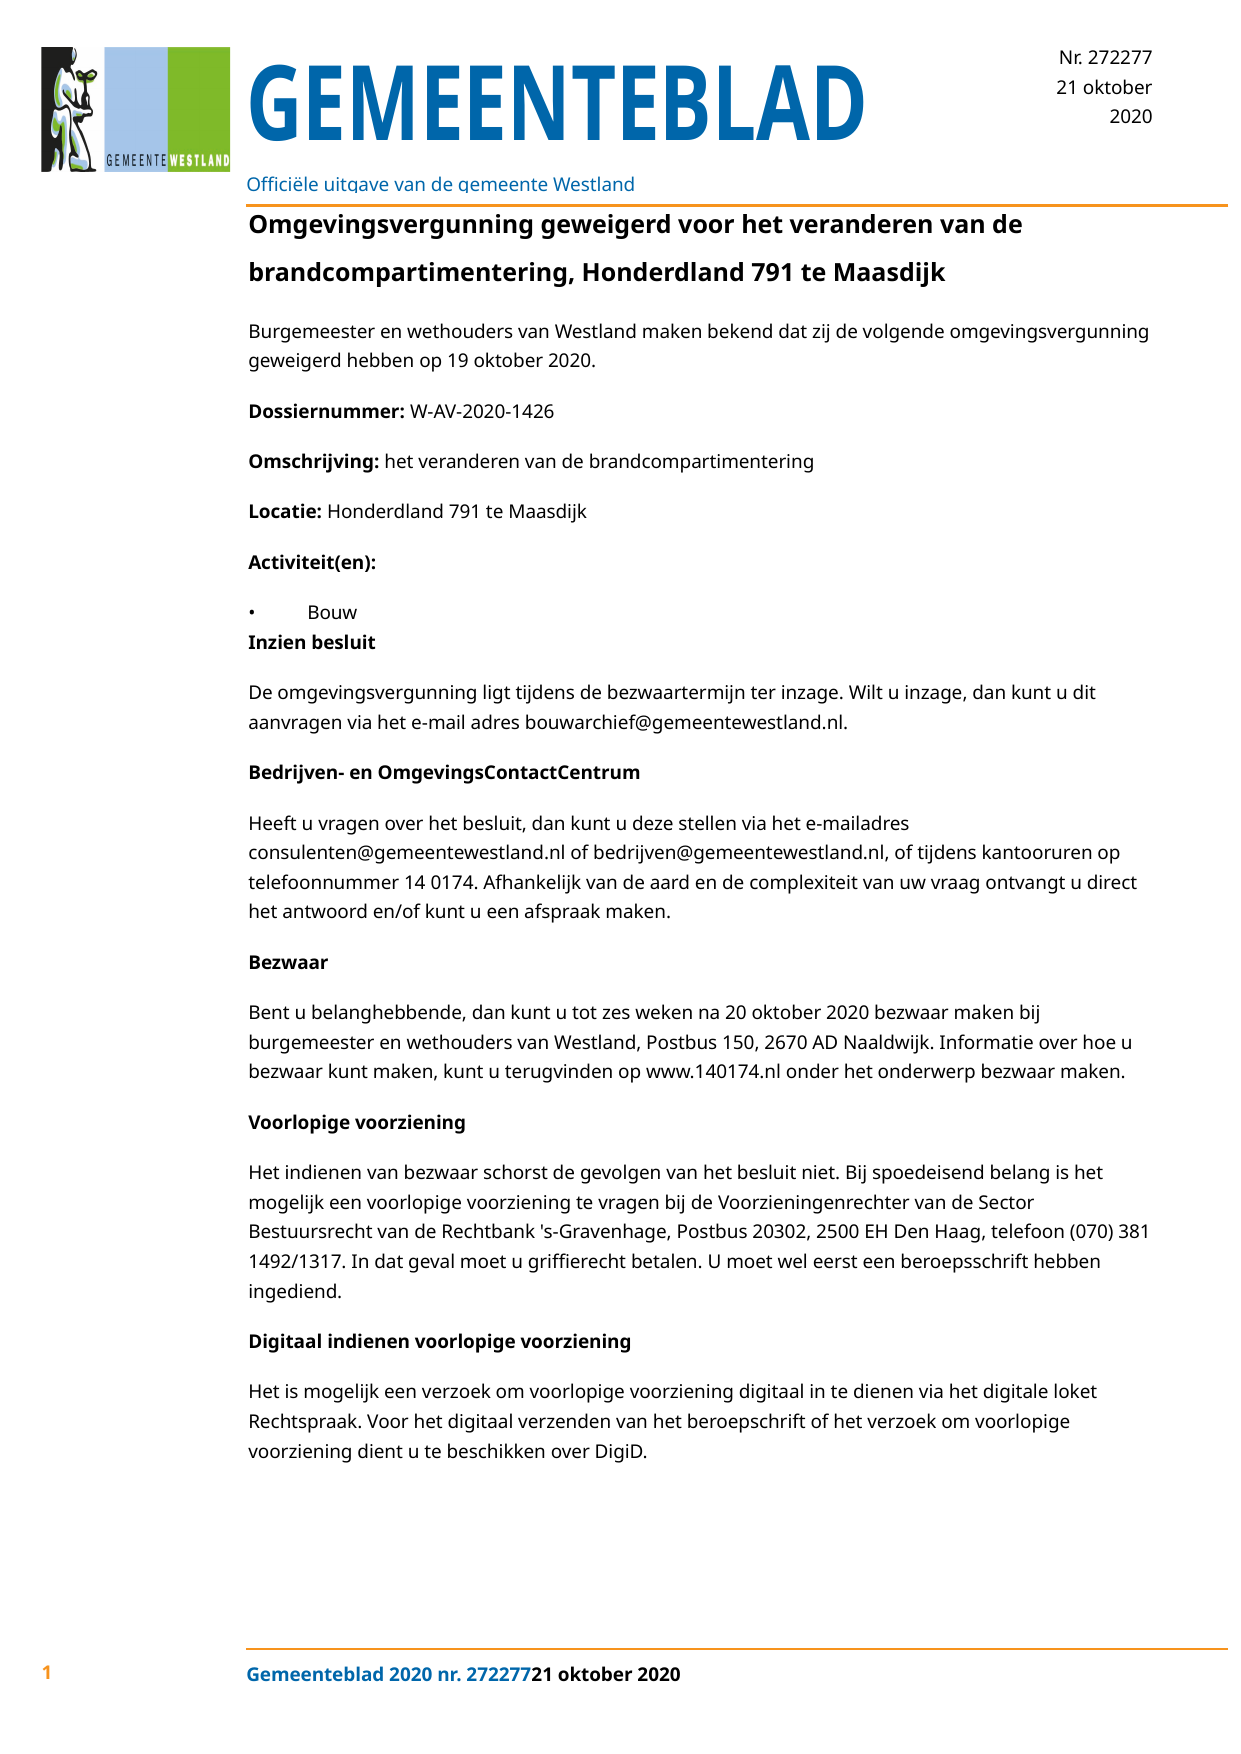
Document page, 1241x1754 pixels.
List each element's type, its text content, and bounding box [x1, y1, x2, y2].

text Inzien besluit [248, 629, 1152, 655]
text Dossiernummer: W-AV-2020-1426 [248, 398, 1152, 424]
list Bouw [248, 599, 1152, 625]
text Activiteit(en): [248, 549, 1152, 575]
text Voorlopige voorziening [248, 1109, 1152, 1135]
text Omschrijving: het veranderen van de brandcompartimentering [248, 448, 1152, 474]
text Bedrijven- en OmgevingsContactCentrum [248, 759, 1152, 785]
text Heeft u vragen over het besluit, dan kunt u deze stellen via het e-mailadres consulenten@gemeentewestland.nl of bedrijven@gemeentewestland.nl, of tijdens kantooruren op telefoonnummer 14 0174. Afhankelijk van de aard en de complexiteit van uw vraag ontvangt u direct het antwoord en/of kunt u een afspraak maken. [248, 810, 1152, 924]
text Digitaal indienen voorlopige voorziening [248, 1328, 1152, 1354]
text Omgevingsvergunning geweigerd voor het veranderen van de brandcompartimentering, Honderdland 791 te Maasdijk [248, 207, 1152, 288]
text Burgemeester en wethouders van Westland maken bekend dat zij de volgende omgevingsvergunning geweigerd hebben op 19 oktober 2020. [248, 318, 1152, 373]
text De omgevingsvergunning ligt tijdens de bezwaartermijn ter inzage. Wilt u inzage, dan kunt u dit aanvragen via het e-mail adres bouwarchief@gemeentewestland.nl. [248, 679, 1152, 735]
text Bent u belanghebbende, dan kunt u tot zes weken na 20 oktober 2020 bezwaar maken bij burgemeester en wethouders van Westland, Postbus 150, 2670 AD Naaldwijk. Informatie over hoe u bezwaar kunt maken, kunt u terugvinden op www.140174.nl onder het onderwerp bezwaar maken. [248, 999, 1152, 1084]
text Locatie: Honderdland 791 te Maasdijk [248, 499, 1152, 524]
text Bezwaar [248, 949, 1152, 975]
text Het is mogelijk een verzoek om voorlopige voorziening digitaal in te dienen via het digitale loket Rechtspraak. Voor het digitaal verzenden van het beroepschrift of het verzoek om voorlopige voorziening dient u te beschikken over DigiD. [248, 1379, 1152, 1464]
text Het indienen van bezwaar schorst de gevolgen van het besluit niet. Bij spoedeisend belang is het mogelijk een voorlopige voorziening te vragen bij de Voorzieningenrechter van de Sector Bestuursrecht van de Rechtbank 's-Gravenhage, Postbus 20302, 2500 EH Den Haag, telefoon (070) 381 1492/1317. In dat geval moet u griffierecht betalen. U moet wel eerst een beroepsschrift hebben ingediend. [248, 1159, 1152, 1304]
picture [41, 47, 231, 172]
